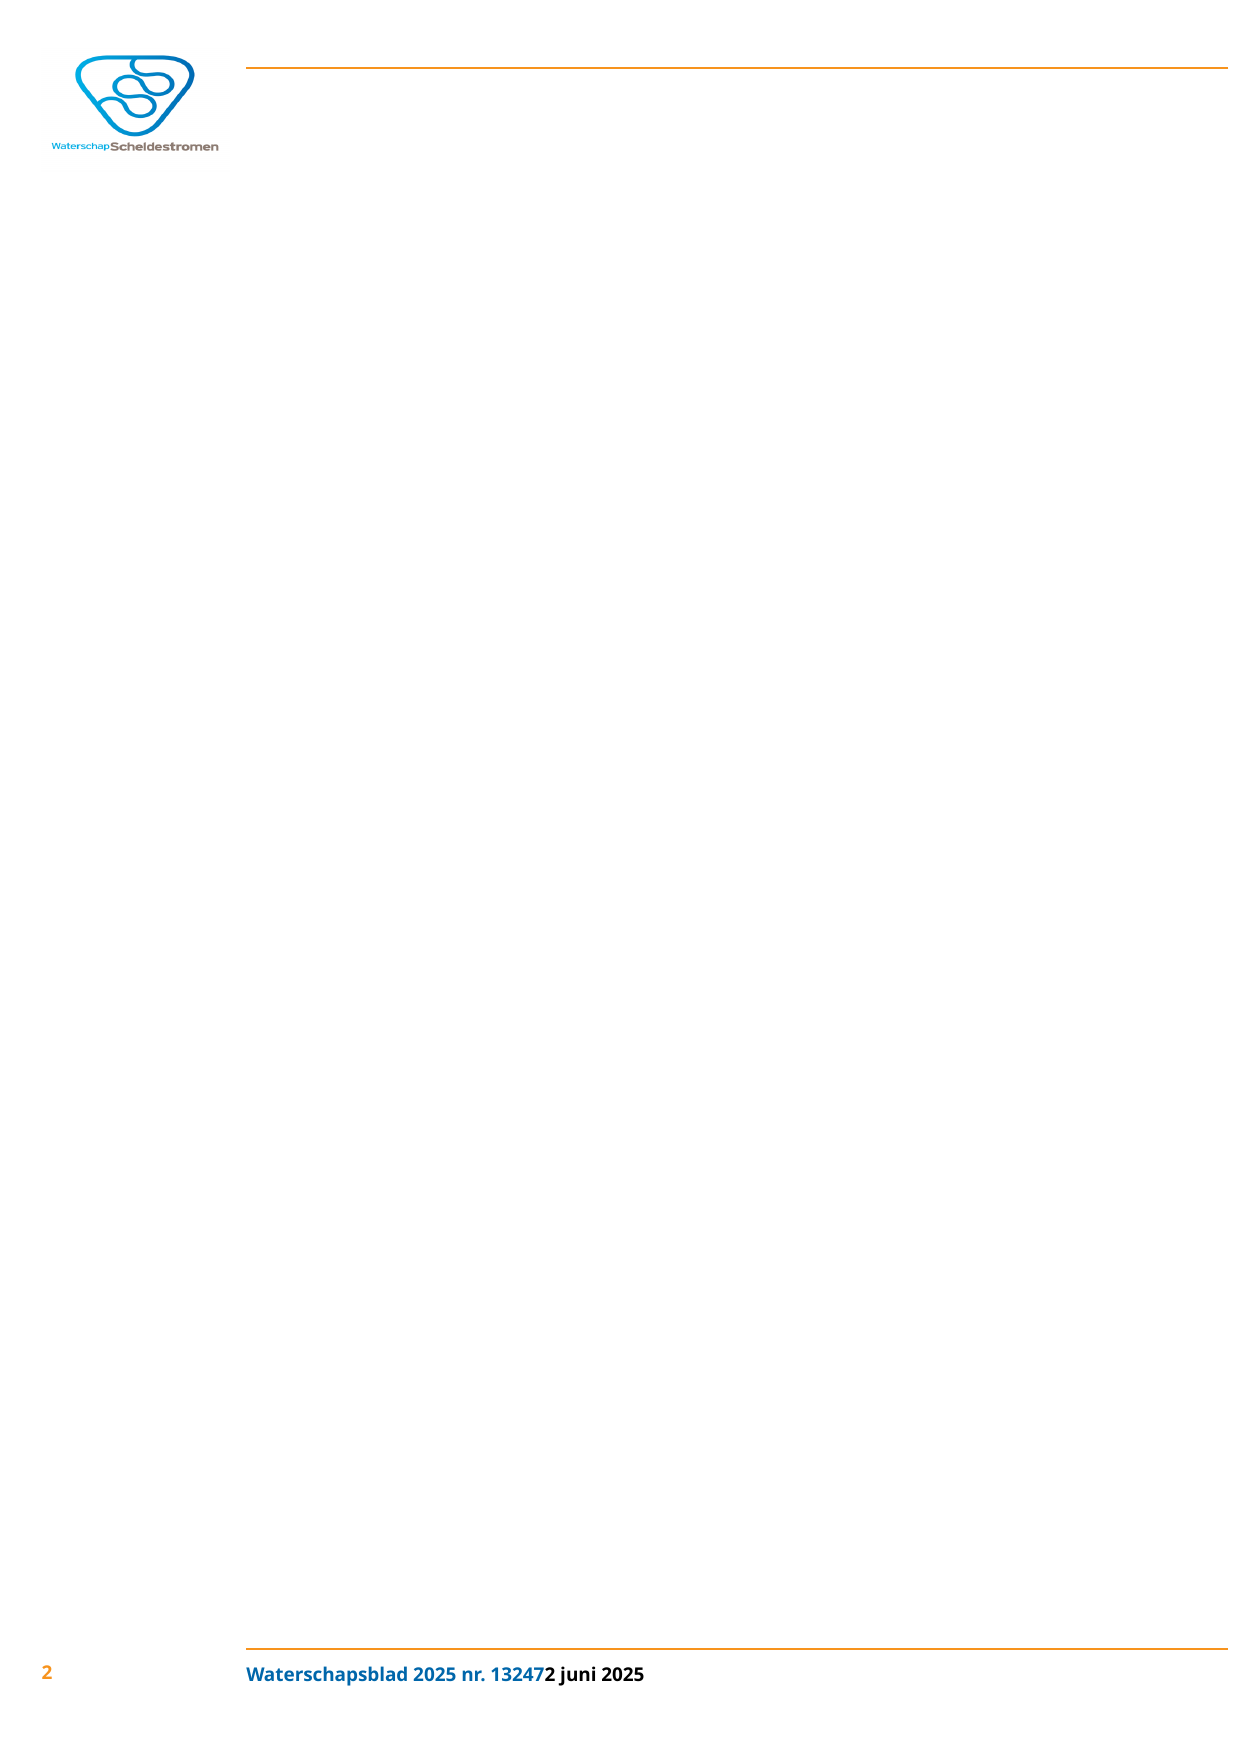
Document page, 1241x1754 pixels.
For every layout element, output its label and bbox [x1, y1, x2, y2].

picture [41, 47, 231, 172]
